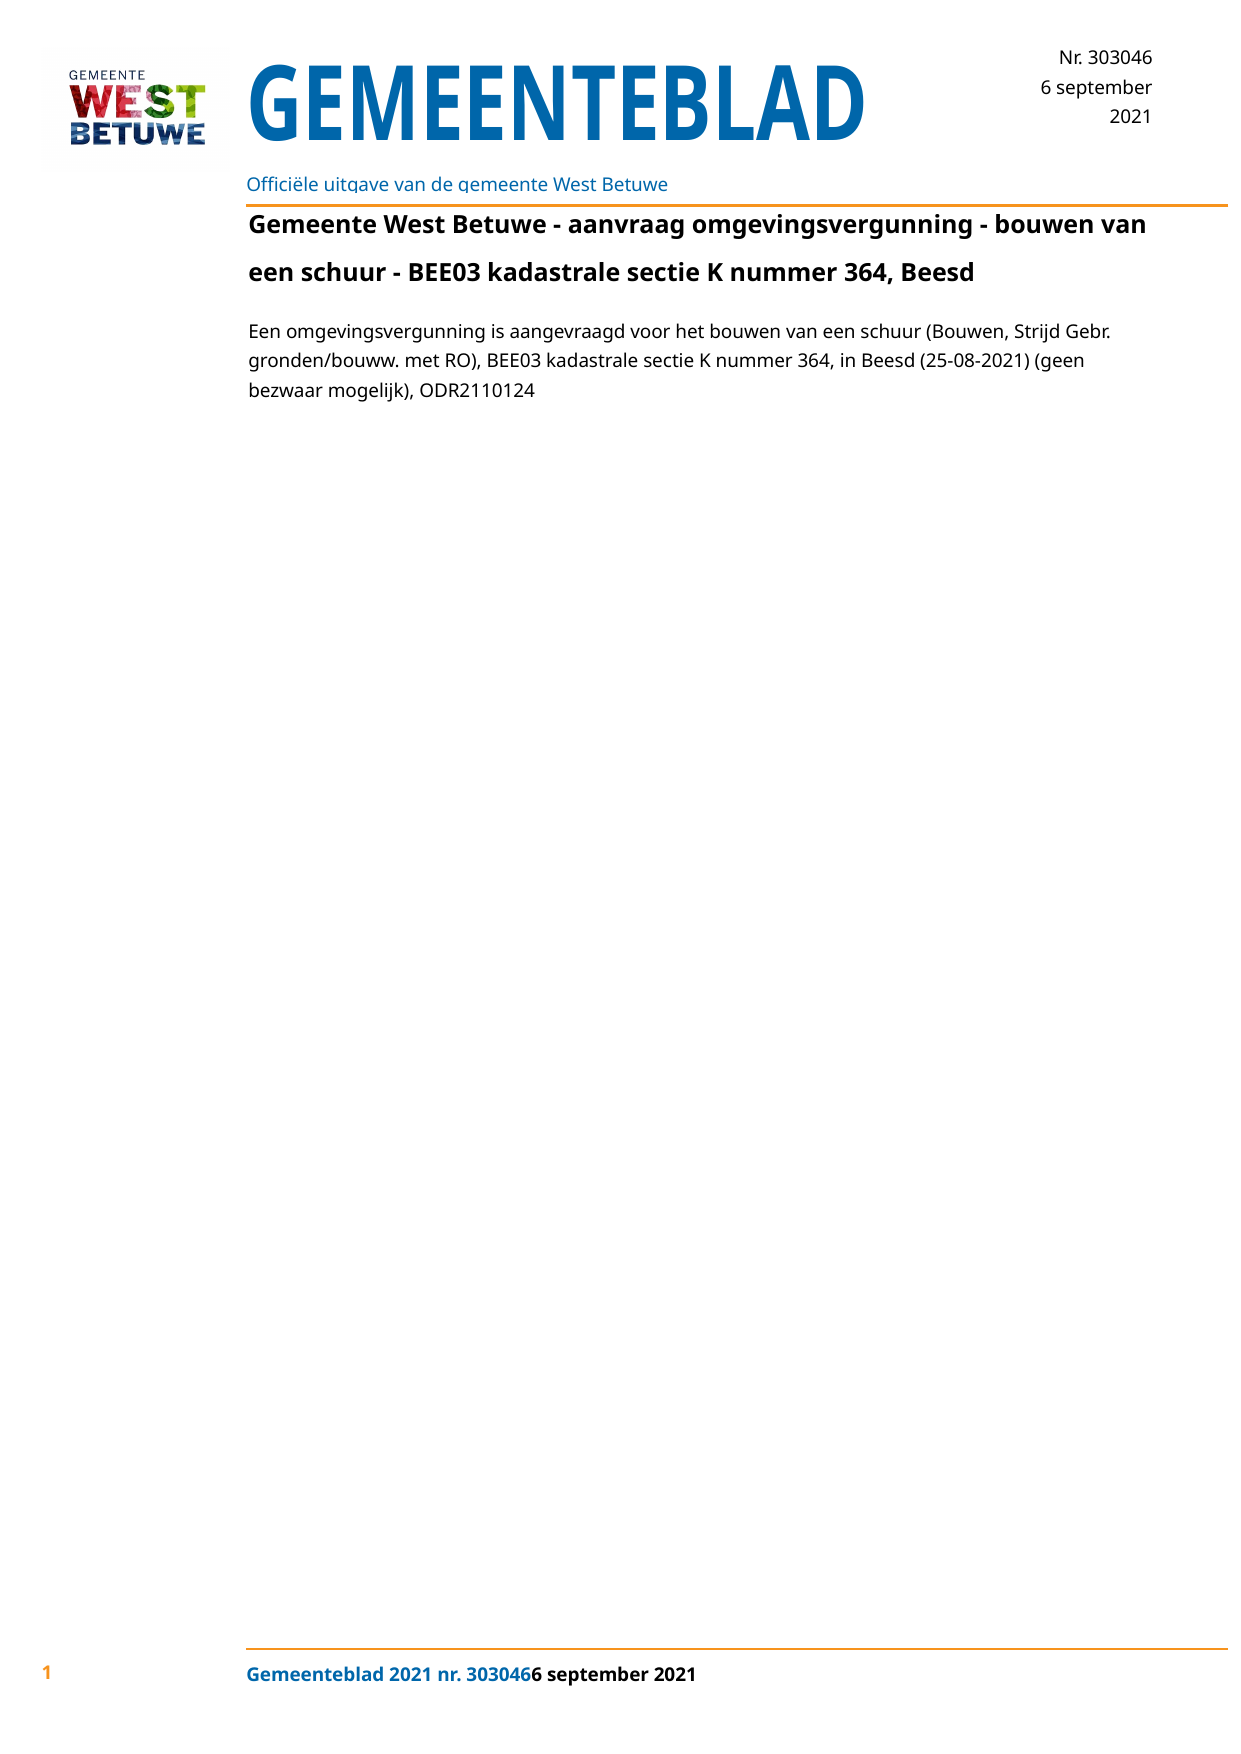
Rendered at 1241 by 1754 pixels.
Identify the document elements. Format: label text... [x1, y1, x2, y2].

text Een omgevingsvergunning is aangevraagd voor het bouwen van een schuur (Bouwen, Strijd Gebr. gronden/bouww. met RO), BEE03 kadastrale sectie K nummer 364, in Beesd (25-08-2021) (geen bezwaar mogelijk), ODR2110124 [248, 318, 1152, 403]
picture [41, 47, 231, 172]
text Gemeente West Betuwe - aanvraag omgevingsvergunning - bouwen van een schuur - BEE03 kadastrale sectie K nummer 364, Beesd [248, 207, 1152, 288]
